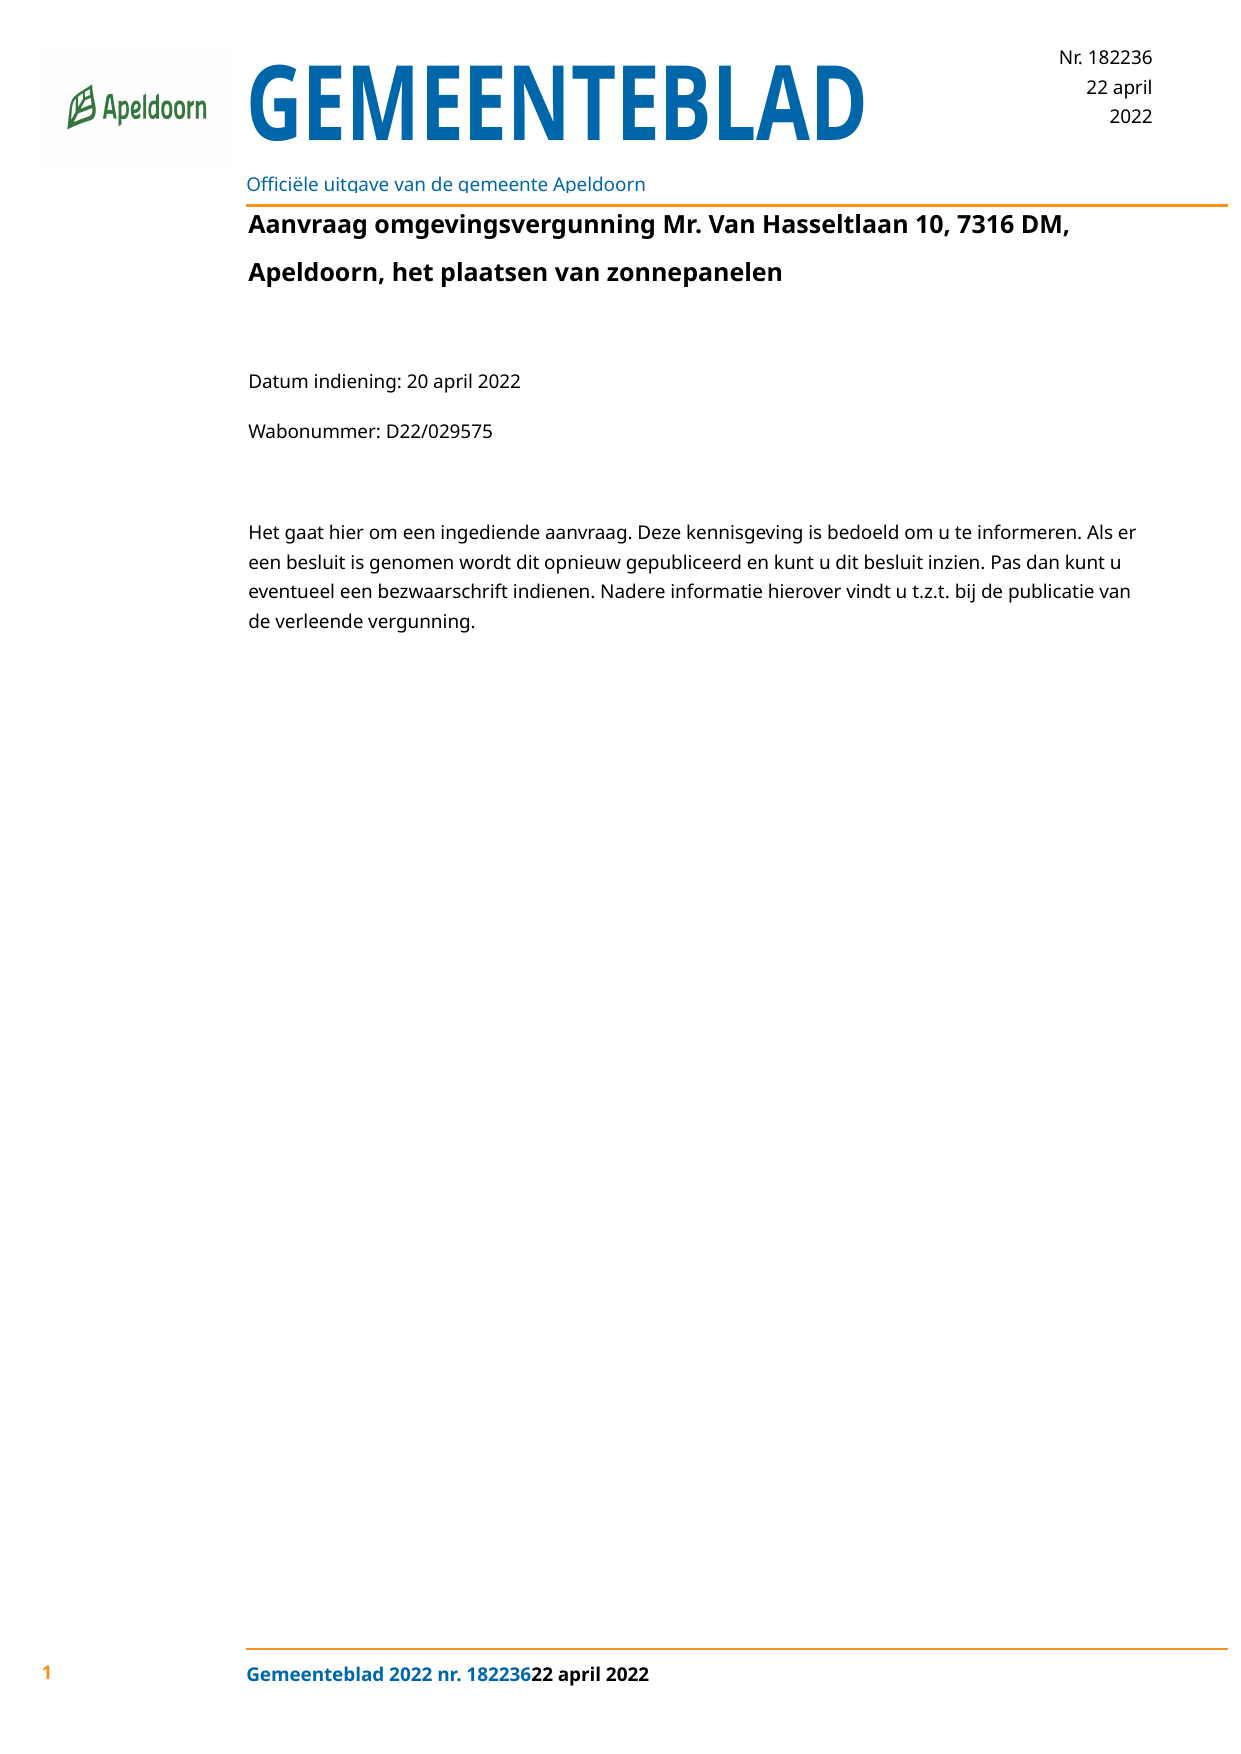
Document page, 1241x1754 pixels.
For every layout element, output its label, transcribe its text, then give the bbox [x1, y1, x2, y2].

text Het gaat hier om een ingediende aanvraag. Deze kennisgeving is bedoeld om u te informeren. Als er een besluit is genomen wordt dit opnieuw gepubliceerd en kunt u dit besluit inzien. Pas dan kunt u eventueel een bezwaarschrift indienen. Nadere informatie hierover vindt u t.z.t. bij de publicatie van de verleende vergunning. [248, 519, 1152, 634]
picture [41, 47, 231, 172]
text Wabonummer: D22/029575 [248, 419, 1152, 444]
text Datum indiening: 20 april 2022 [248, 368, 1152, 394]
text Aanvraag omgevingsvergunning Mr. Van Hasseltlaan 10, 7316 DM, Apeldoorn, het plaatsen van zonnepanelen [248, 207, 1152, 288]
